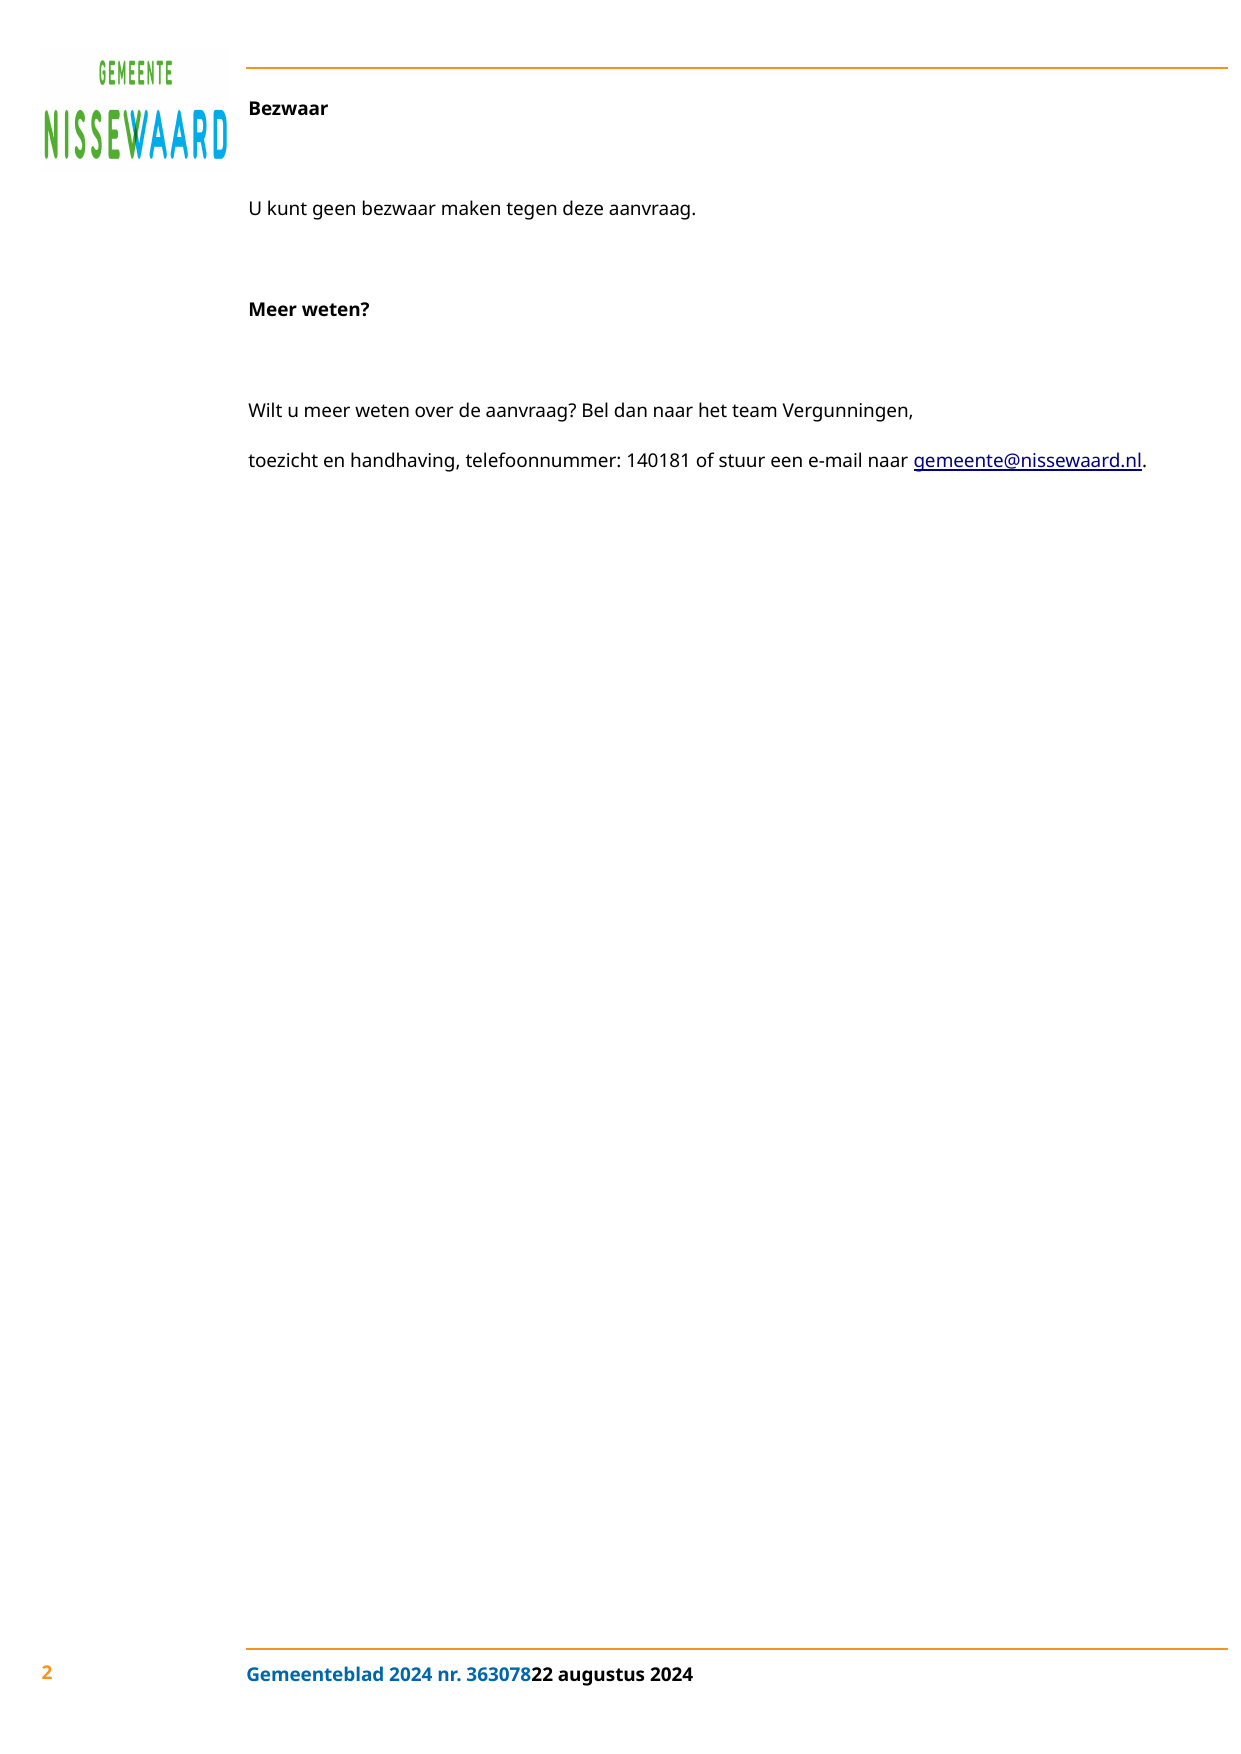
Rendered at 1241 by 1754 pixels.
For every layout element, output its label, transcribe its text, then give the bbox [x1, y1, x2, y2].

text Wilt u meer weten over de aanvraag? Bel dan naar het team Vergunningen, [248, 397, 1152, 423]
text Meer weten? [248, 296, 1152, 322]
text U kunt geen bezwaar maken tegen deze aanvraag. [248, 196, 1152, 221]
text toezicht en handhaving, telefoonnummer: 140181 of stuur een e-mail naar gemeente@nissewaard.nl. [248, 448, 1152, 473]
text Bezwaar [248, 95, 1152, 121]
picture [41, 47, 231, 172]
